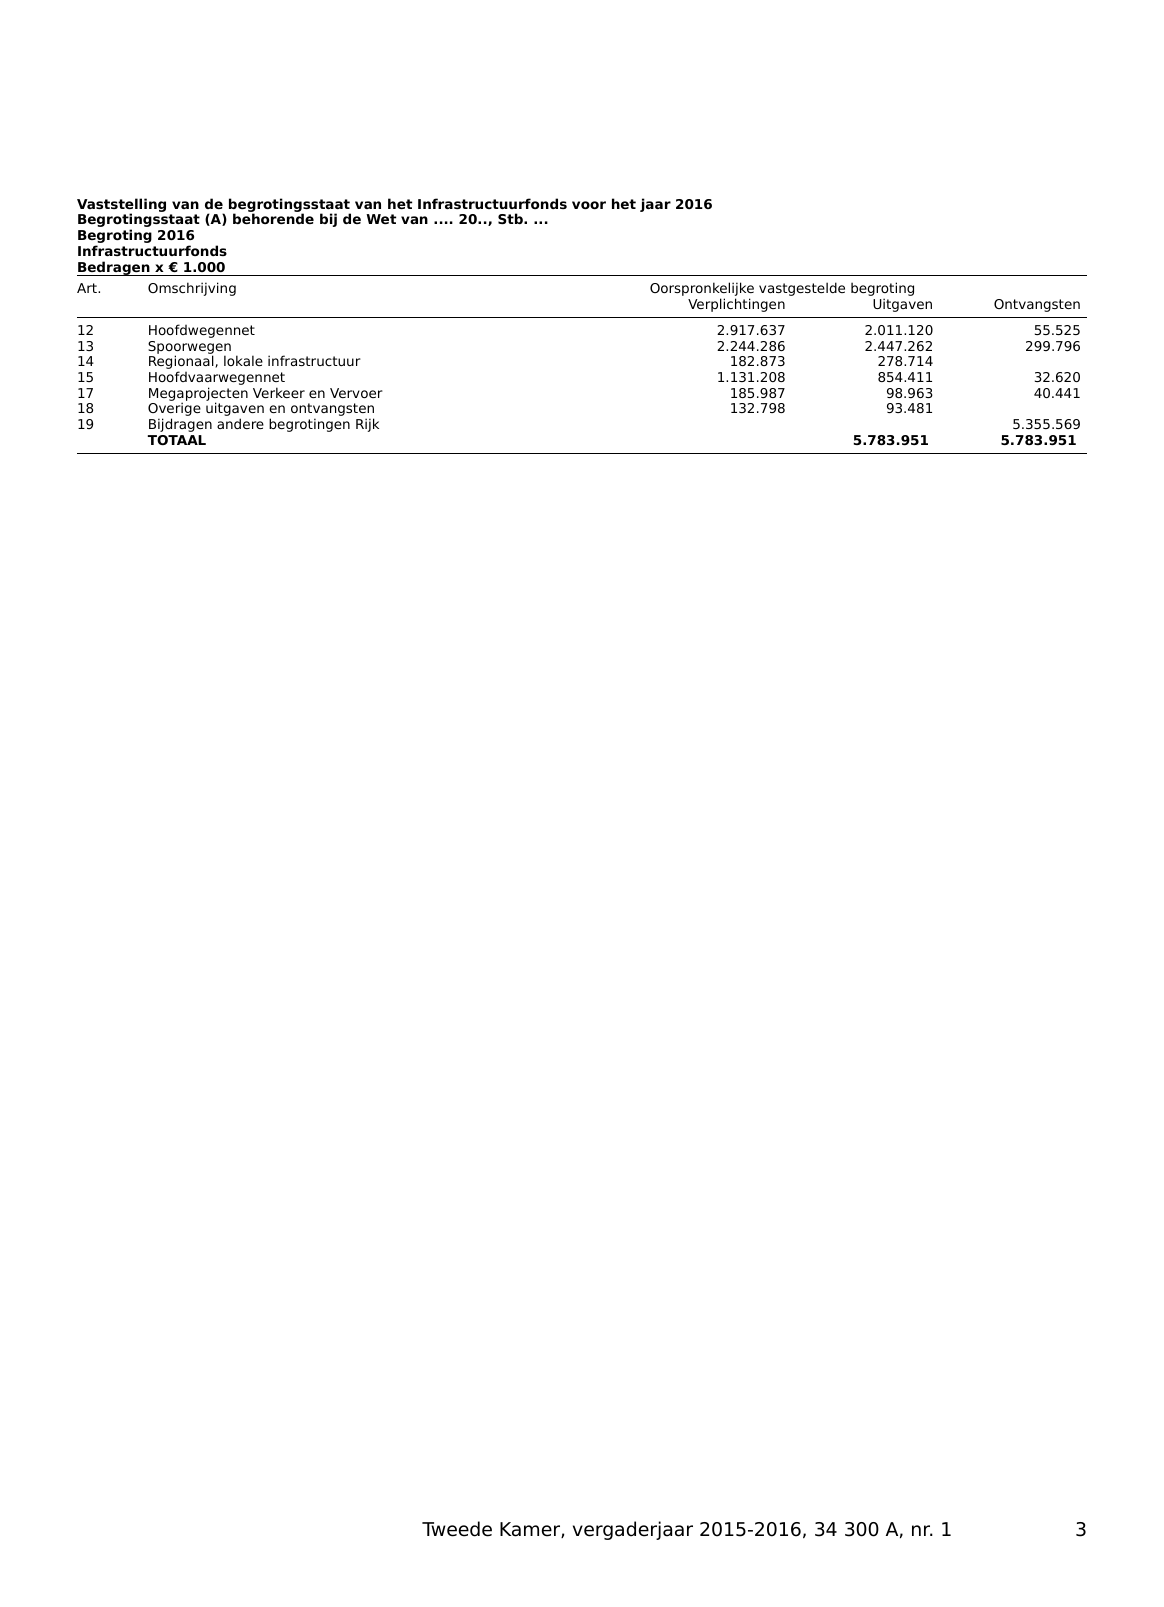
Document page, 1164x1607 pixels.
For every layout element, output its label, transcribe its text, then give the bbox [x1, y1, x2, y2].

table_cell 2.917.637 [644, 318, 791, 338]
table_cell 5.783.951 [791, 433, 939, 453]
table_cell 299.796 [939, 339, 1087, 354]
table_cell 132.798 [644, 401, 791, 417]
table_cell 14 [77, 354, 142, 370]
table_cell [939, 354, 1087, 370]
table_cell 2.447.262 [791, 339, 939, 354]
table_cell 185.987 [644, 386, 791, 401]
table_cell 1.131.208 [644, 370, 791, 386]
table_cell Hoofdwegennet [142, 318, 644, 338]
table_cell 17 [77, 386, 142, 401]
table_header Vaststelling van de begrotingsstaat van het Infrastructuurfonds voor het jaar 2016 Begrotingsstaat (A) behorende bij de Wet van .... 20.., Stb. ... Begroting 2016 Infrastructuurfonds Bedragen x € 1.000 [77, 196, 1087, 275]
table_cell 40.441 [939, 386, 1087, 401]
table_cell 18 [77, 401, 142, 417]
table_cell 5.783.951 [939, 433, 1087, 453]
table_cell 93.481 [791, 401, 939, 417]
table_cell 32.620 [939, 370, 1087, 386]
table_cell 2.244.286 [644, 339, 791, 354]
table_cell Regionaal, lokale infrastructuur [142, 354, 644, 370]
table_cell [791, 417, 939, 433]
table_cell 15 [77, 370, 142, 386]
table_cell 19 [77, 417, 142, 433]
table_cell Art. [77, 276, 142, 297]
table_cell 12 [77, 318, 142, 338]
table_cell Verplichtingen [644, 297, 791, 317]
table_cell [77, 297, 142, 317]
table_cell 278.714 [791, 354, 939, 370]
table_cell [142, 297, 644, 317]
table_cell 5.355.569 [939, 417, 1087, 433]
table_cell Oorspronkelijke vastgestelde begroting [644, 276, 1087, 297]
table_cell 2.011.120 [791, 318, 939, 338]
table_cell Bijdragen andere begrotingen Rijk [142, 417, 644, 433]
table_cell 98.963 [791, 386, 939, 401]
table_cell Omschrijving [142, 276, 644, 297]
table_cell [644, 417, 791, 433]
table_cell 13 [77, 339, 142, 354]
table_cell [939, 401, 1087, 417]
table_cell Spoorwegen [142, 339, 644, 354]
table_cell Overige uitgaven en ontvangsten [142, 401, 644, 417]
table_cell 854.411 [791, 370, 939, 386]
table_cell Uitgaven [791, 297, 939, 317]
table_cell 182.873 [644, 354, 791, 370]
table_cell TOTAAL [142, 433, 644, 453]
table_cell Ontvangsten [939, 297, 1087, 317]
table_cell [644, 433, 791, 453]
table_cell Megaprojecten Verkeer en Vervoer [142, 386, 644, 401]
table_cell [77, 433, 142, 453]
table_cell Hoofdvaarwegennet [142, 370, 644, 386]
table_cell 55.525 [939, 318, 1087, 338]
